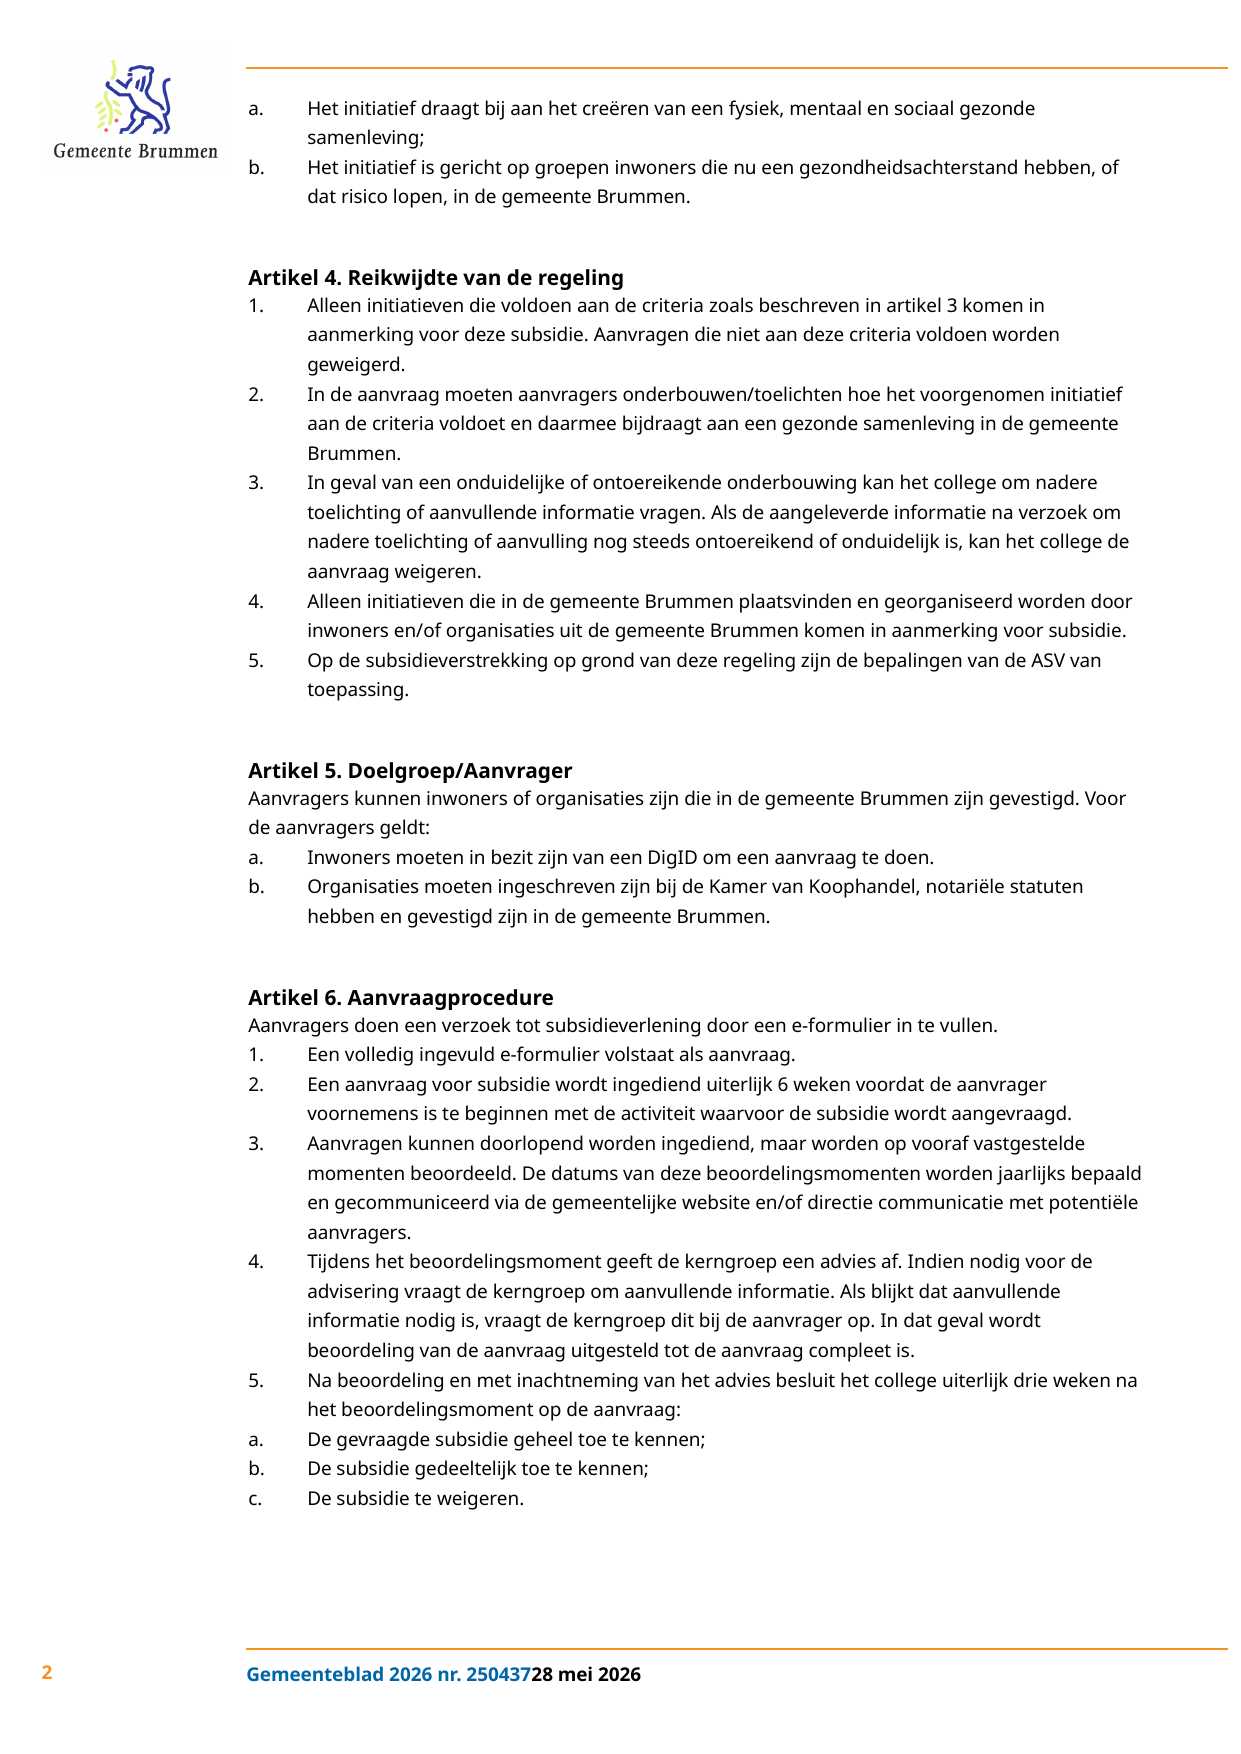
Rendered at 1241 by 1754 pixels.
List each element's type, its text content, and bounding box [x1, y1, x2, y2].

list De gevraagde subsidie geheel toe te kennen; [248, 1426, 1152, 1452]
list Het initiatief is gericht op groepen inwoners die nu een gezondheidsachterstand hebben, of dat risico lopen, in de gemeente Brummen. [248, 154, 1152, 209]
list Het initiatief draagt bij aan het creëren van een fysiek, mentaal en sociaal gezonde samenleving; [248, 95, 1152, 150]
text Aanvragers kunnen inwoners of organisaties zijn die in de gemeente Brummen zijn gevestigd. Voor de aanvragers geldt: [248, 785, 1152, 840]
list Inwoners moeten in bezit zijn van een DigID om een aanvraag te doen. [248, 844, 1152, 870]
list Alleen initiatieven die in de gemeente Brummen plaatsvinden en georganiseerd worden door inwoners en/of organisaties uit de gemeente Brummen komen in aanmerking voor subsidie. [248, 588, 1152, 643]
picture [41, 47, 231, 172]
list Na beoordeling en met inachtneming van het advies besluit het college uiterlijk drie weken na het beoordelingsmoment op de aanvraag: [248, 1367, 1152, 1422]
list De subsidie te weigeren. [248, 1485, 1152, 1511]
list Organisaties moeten ingeschreven zijn bij de Kamer van Koophandel, notariële statuten hebben en gevestigd zijn in de gemeente Brummen. [248, 874, 1152, 929]
list Een volledig ingevuld e-formulier volstaat als aanvraag. [248, 1041, 1152, 1067]
list Tijdens het beoordelingsmoment geeft de kerngroep een advies af. Indien nodig voor de advisering vraagt de kerngroep om aanvullende informatie. Als blijkt dat aanvullende informatie nodig is, vraagt de kerngroep dit bij de aanvrager op. In dat geval wordt beoordeling van de aanvraag uitgesteld tot de aanvraag compleet is. [248, 1248, 1152, 1363]
text Artikel 4. Reikwijdte van de regeling [248, 263, 1152, 292]
list In geval van een onduidelijke of ontoereikende onderbouwing kan het college om nadere toelichting of aanvullende informatie vragen. Als de aangeleverde informatie na verzoek om nadere toelichting of aanvulling nog steeds ontoereikend of onduidelijk is, kan het college de aanvraag weigeren. [248, 469, 1152, 584]
list Een aanvraag voor subsidie wordt ingediend uiterlijk 6 weken voordat de aanvrager voornemens is te beginnen met de activiteit waarvoor de subsidie wordt aangevraagd. [248, 1071, 1152, 1126]
text Artikel 5. Doelgroep/Aanvrager [248, 757, 1152, 785]
list De subsidie gedeeltelijk toe te kennen; [248, 1456, 1152, 1481]
list Op de subsidieverstrekking op grond van deze regeling zijn de bepalingen van de ASV van toepassing. [248, 647, 1152, 702]
list Alleen initiatieven die voldoen aan de criteria zoals beschreven in artikel 3 komen in aanmerking voor deze subsidie. Aanvragen die niet aan deze criteria voldoen worden geweigerd. [248, 292, 1152, 377]
list Aanvragen kunnen doorlopend worden ingediend, maar worden op vooraf vastgestelde momenten beoordeeld. De datums van deze beoordelingsmomenten worden jaarlijks bepaald en gecommuniceerd via de gemeentelijke website en/of directie communicatie met potentiële aanvragers. [248, 1130, 1152, 1244]
list In de aanvraag moeten aanvragers onderbouwen/toelichten hoe het voorgenomen initiatief aan de criteria voldoet en daarmee bijdraagt aan een gezonde samenleving in de gemeente Brummen. [248, 381, 1152, 466]
text Aanvragers doen een verzoek tot subsidieverlening door een e-formulier in te vullen. [248, 1012, 1152, 1037]
text Artikel 6. Aanvraagprocedure [248, 983, 1152, 1012]
